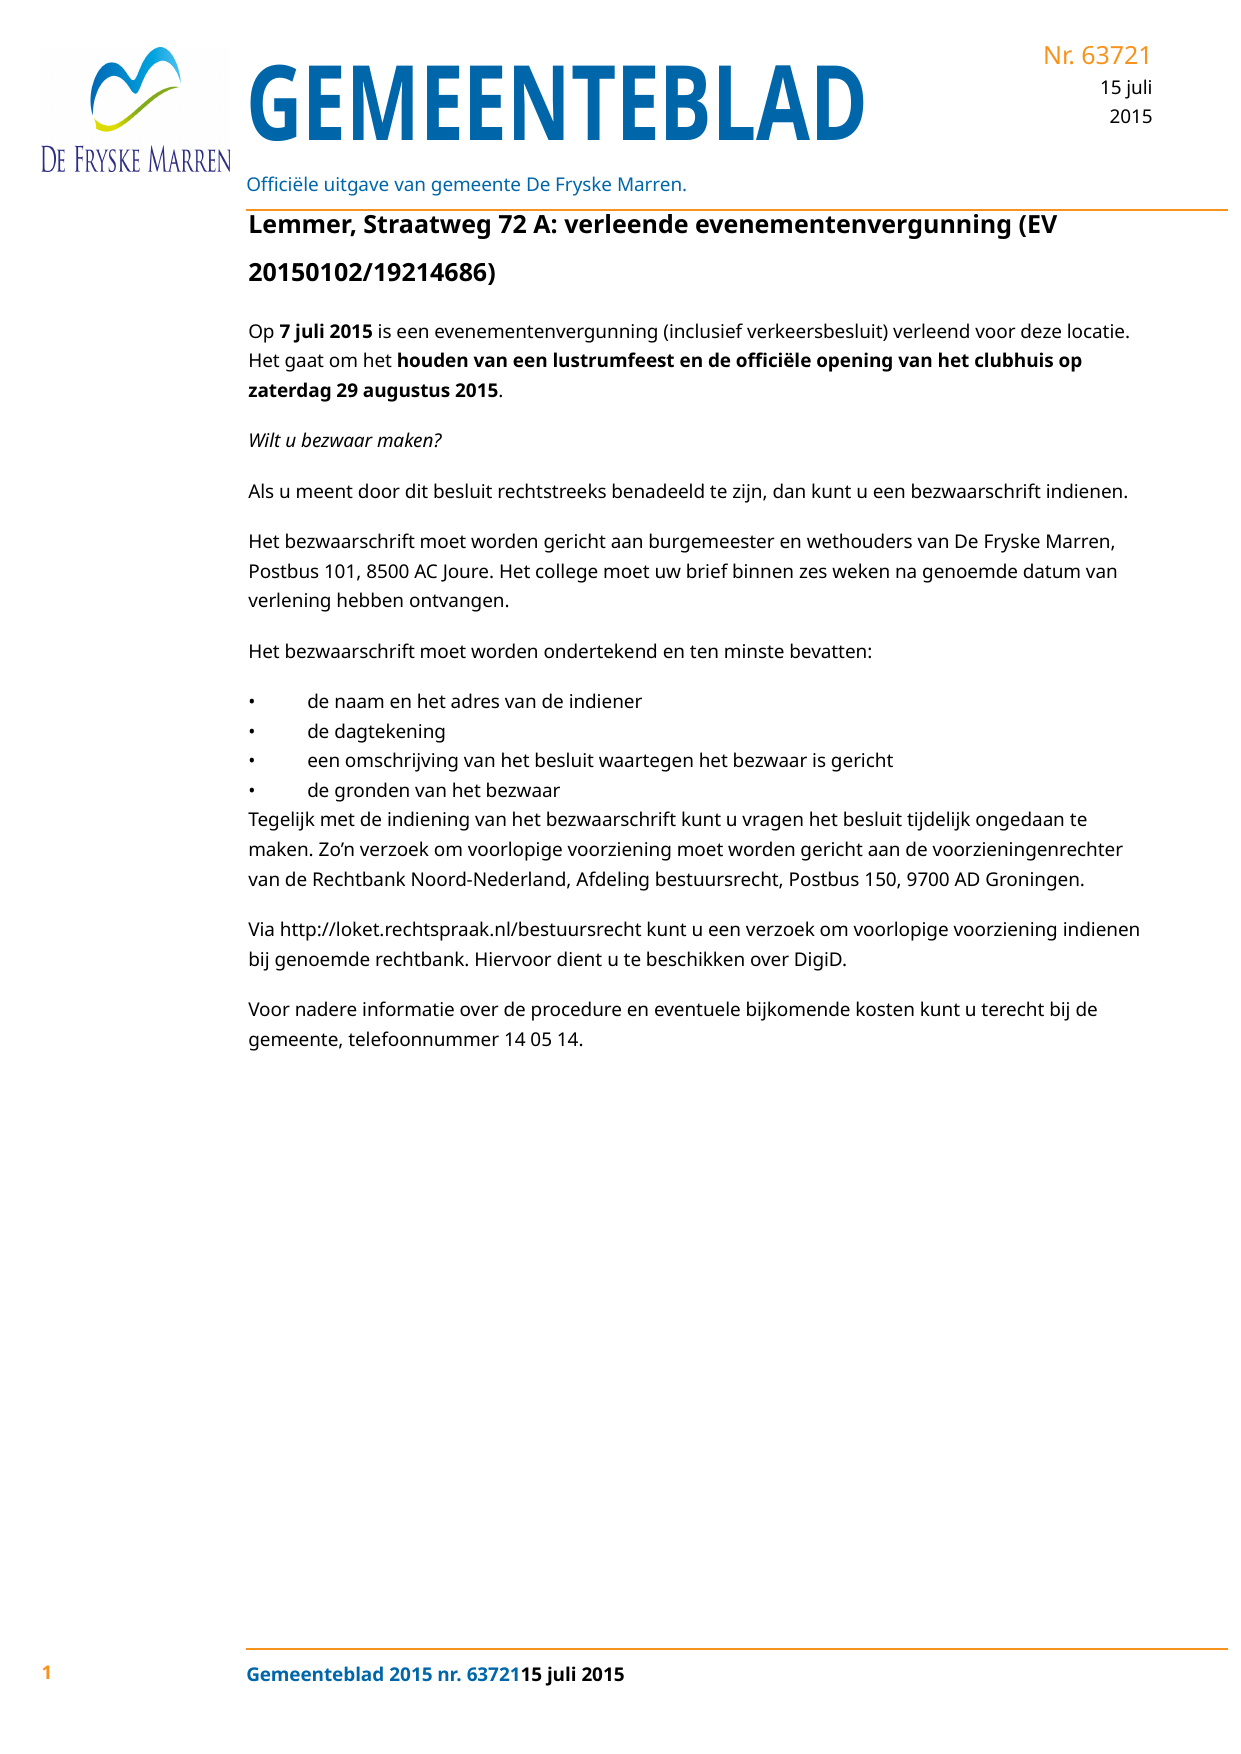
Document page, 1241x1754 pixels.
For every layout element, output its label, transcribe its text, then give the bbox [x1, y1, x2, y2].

text Voor nadere informatie over de procedure en eventuele bijkomende kosten kunt u terecht bij de gemeente, telefoonnummer 14 05 14. [248, 996, 1152, 1052]
list de gronden van het bezwaar [248, 777, 1152, 803]
picture [41, 47, 231, 172]
text Via http://loket.rechtspraak.nl/bestuursrecht kunt u een verzoek om voorlopige voorziening indienen bij genoemde rechtbank. Hiervoor dient u te beschikken over DigiD. [248, 916, 1152, 972]
text Wilt u bezwaar maken? [248, 427, 1152, 453]
text Als u meent door dit besluit rechtstreeks benadeeld te zijn, dan kunt u een bezwaarschrift indienen. [248, 478, 1152, 504]
text Lemmer, Straatweg 72 A: verleende evenementenvergunning (EV 20150102/19214686) [248, 211, 1152, 288]
text Op 7 juli 2015 is een evenementenvergunning (inclusief verkeersbesluit) verleend voor deze locatie. Het gaat om het houden van een lustrumfeest en de officiële opening van het clubhuis op zaterdag 29 augustus 2015. [248, 318, 1152, 403]
text Tegelijk met de indiening van het bezwaarschrift kunt u vragen het besluit tijdelijk ongedaan te maken. Zo’n verzoek om voorlopige voorziening moet worden gericht aan de voorzieningenrechter van de Rechtbank Noord-Nederland, Afdeling bestuursrecht, Postbus 150, 9700 AD Groningen. [248, 807, 1152, 892]
list een omschrijving van het besluit waartegen het bezwaar is gericht [248, 747, 1152, 773]
list de naam en het adres van de indiener [248, 688, 1152, 714]
text Het bezwaarschrift moet worden ondertekend en ten minste bevatten: [248, 638, 1152, 664]
list de dagtekening [248, 718, 1152, 744]
text Het bezwaarschrift moet worden gericht aan burgemeester en wethouders van De Fryske Marren, Postbus 101, 8500 AC Joure. Het college moet uw brief binnen zes weken na genoemde datum van verlening hebben ontvangen. [248, 528, 1152, 613]
